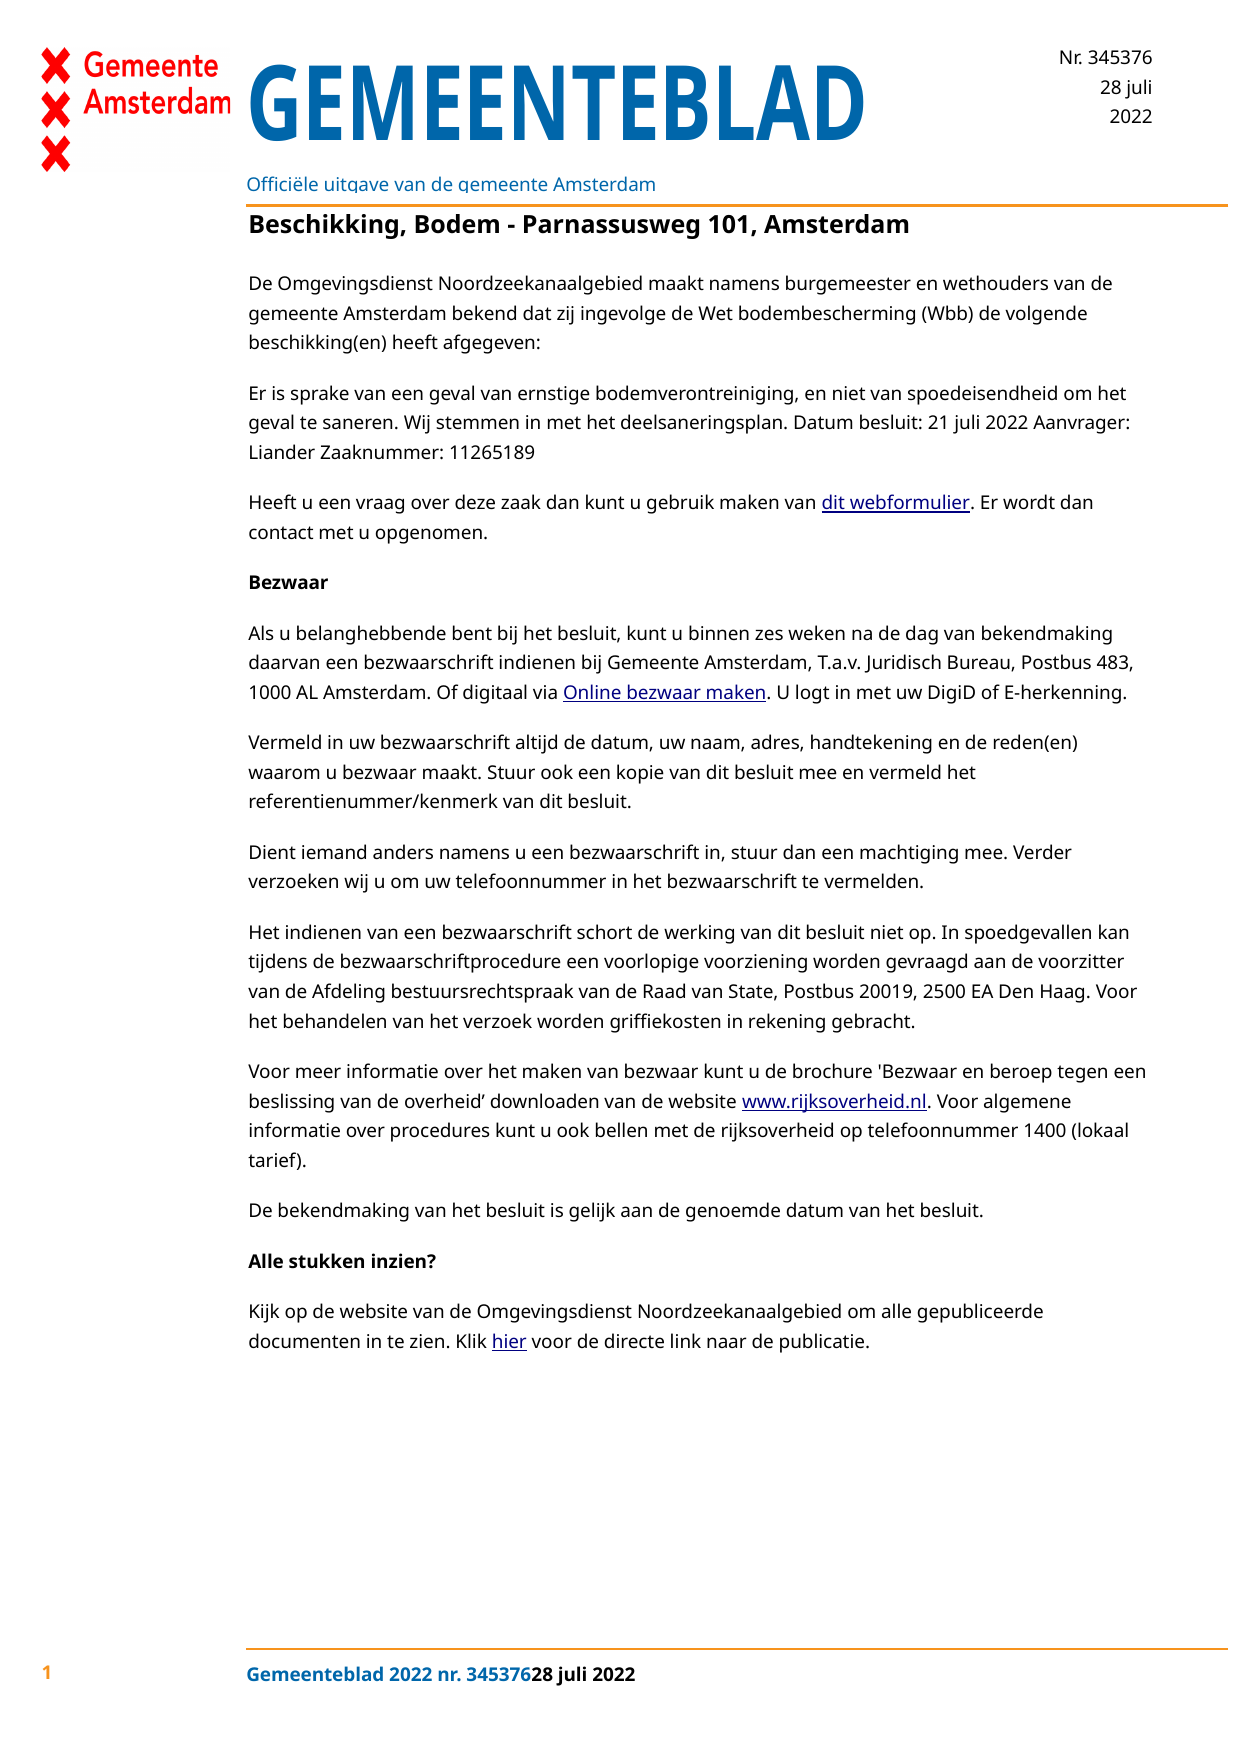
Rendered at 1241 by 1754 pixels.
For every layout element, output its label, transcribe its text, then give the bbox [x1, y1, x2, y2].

text De bekendmaking van het besluit is gelijk aan de genoemde datum van het besluit. [248, 1197, 1152, 1223]
picture [41, 47, 231, 172]
text Voor meer informatie over het maken van bezwaar kunt u de brochure 'Bezwaar en beroep tegen een beslissing van de overheid’ downloaden van de website www.rijksoverheid.nl. Voor algemene informatie over procedures kunt u ook bellen met de rijksoverheid op telefoonnummer 1400 (lokaal tarief). [248, 1058, 1152, 1173]
text Heeft u een vraag over deze zaak dan kunt u gebruik maken van dit webformulier. Er wordt dan contact met u opgenomen. [248, 489, 1152, 545]
text Vermeld in uw bezwaarschrift altijd de datum, uw naam, adres, handtekening en de reden(en) waarom u bezwaar maakt. Stuur ook een kopie van dit besluit mee en vermeld het referentienummer/kenmerk van dit besluit. [248, 729, 1152, 814]
text Kijk op de website van de Omgevingsdienst Noordzeekanaalgebied om alle gepubliceerde documenten in te zien. Klik hier voor de directe link naar de publicatie. [248, 1298, 1152, 1353]
text Dient iemand anders namens u een bezwaarschrift in, stuur dan een machtiging mee. Verder verzoeken wij u om uw telefoonnummer in het bezwaarschrift te vermelden. [248, 839, 1152, 894]
text Er is sprake van een geval van ernstige bodemverontreiniging, en niet van spoedeisendheid om het geval te saneren. Wij stemmen in met het deelsaneringsplan. Datum besluit: 21 juli 2022 Aanvrager: Liander Zaaknummer: 11265189 [248, 380, 1152, 465]
text Als u belanghebbende bent bij het besluit, kunt u binnen zes weken na de dag van bekendmaking daarvan een bezwaarschrift indienen bij Gemeente Amsterdam, T.a.v. Juridisch Bureau, Postbus 483, 1000 AL Amsterdam. Of digitaal via Online bezwaar maken. U logt in met uw DigiD of E-herkenning. [248, 620, 1152, 705]
text Alle stukken inzien? [248, 1248, 1152, 1273]
text Bezwaar [248, 569, 1152, 595]
text De Omgevingsdienst Noordzeekanaalgebied maakt namens burgemeester en wethouders van de gemeente Amsterdam bekend dat zij ingevolge de Wet bodembescherming (Wbb) de volgende beschikking(en) heeft afgegeven: [248, 270, 1152, 355]
text Het indienen van een bezwaarschrift schort de werking van dit besluit niet op. In spoedgevallen kan tijdens de bezwaarschriftprocedure een voorlopige voorziening worden gevraagd aan de voorzitter van de Afdeling bestuursrechtspraak van de Raad van State, Postbus 20019, 2500 EA Den Haag. Voor het behandelen van het verzoek worden griffiekosten in rekening gebracht. [248, 919, 1152, 1033]
text Beschikking, Bodem - Parnassusweg 101, Amsterdam [248, 207, 1152, 241]
